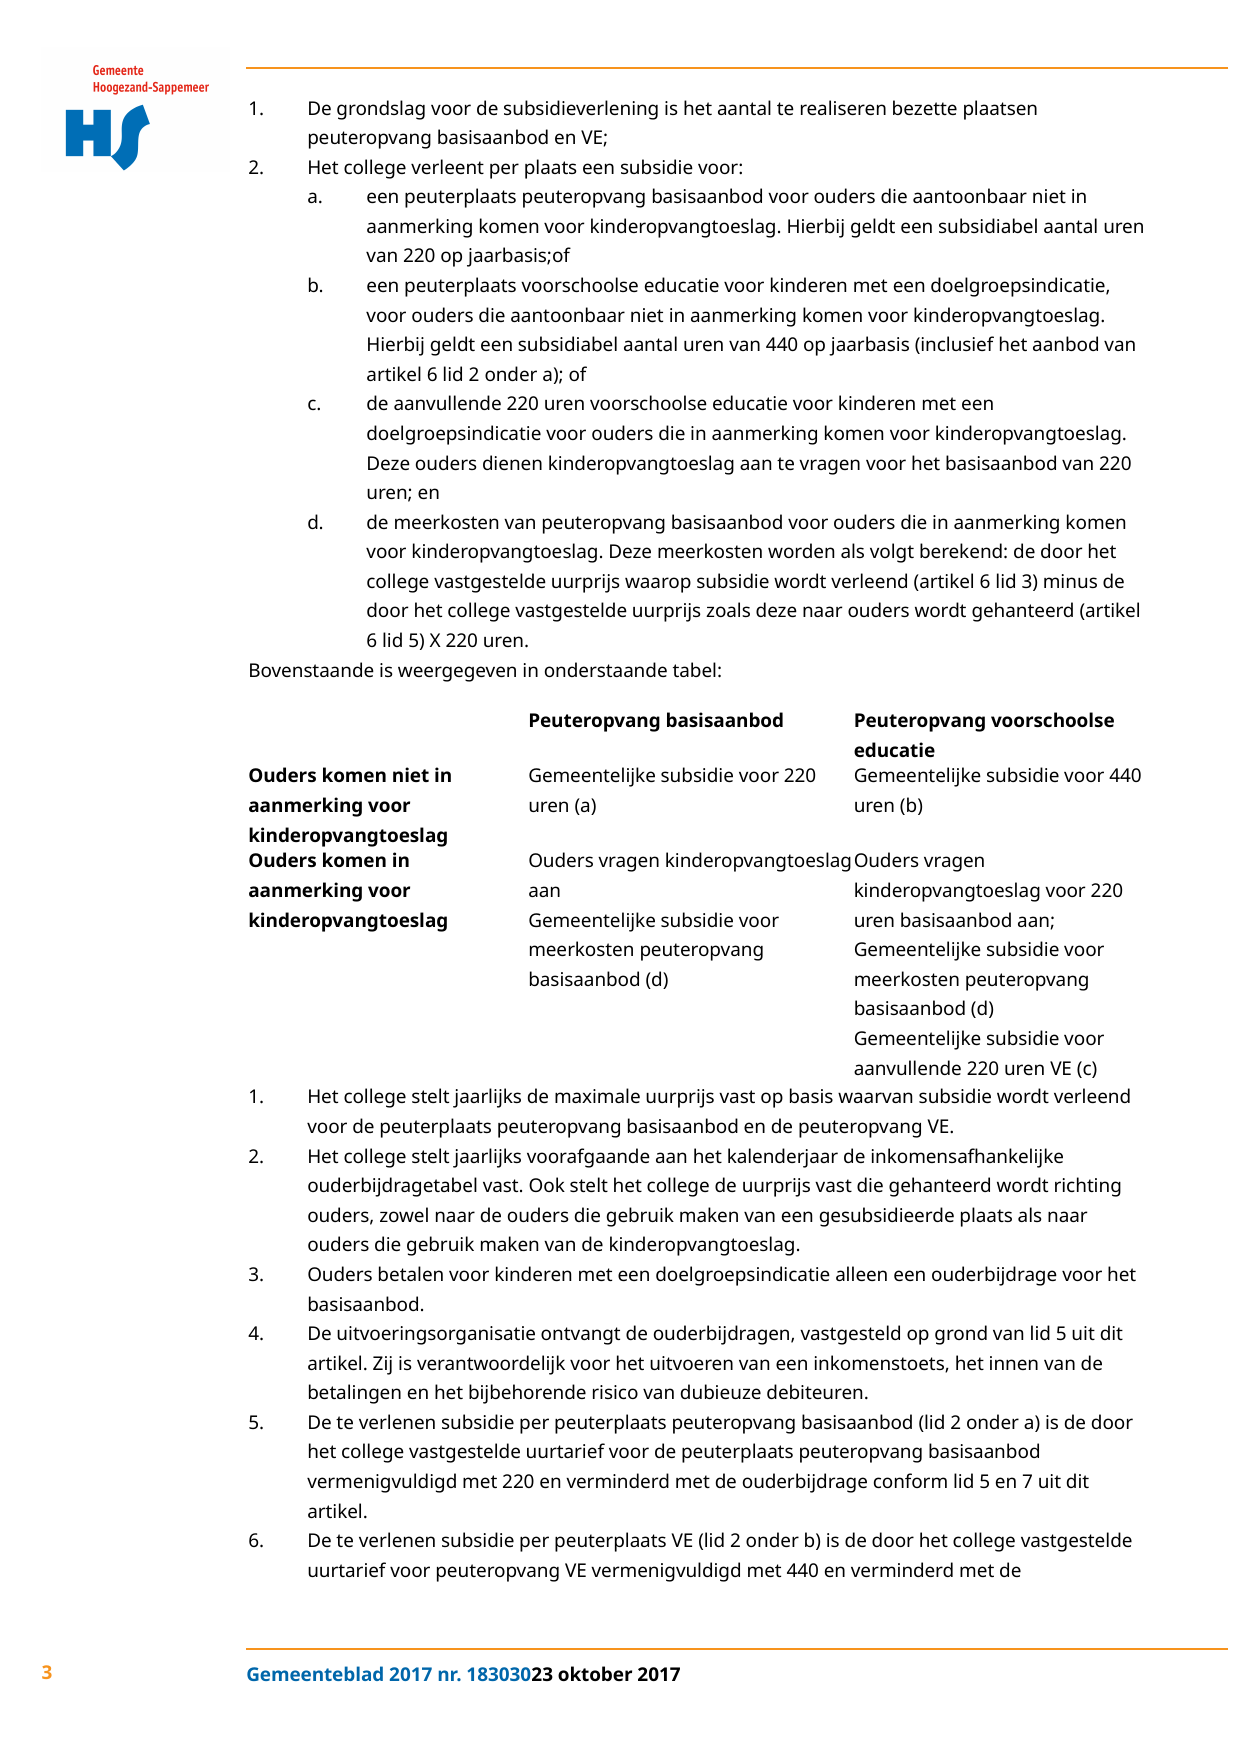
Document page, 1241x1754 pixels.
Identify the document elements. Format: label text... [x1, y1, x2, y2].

picture [41, 47, 231, 172]
table_header Peuteropvang basisaanbod [528, 708, 853, 763]
list Ouders betalen voor kinderen met een doelgroepsindicatie alleen een ouderbijdrage voor het basisaanbod. [248, 1261, 1152, 1316]
list de meerkosten van peuteropvang basisaanbod voor ouders die in aanmerking komen voor kinderopvangtoeslag. Deze meerkosten worden als volgt berekend: de door het college vastgestelde uurprijs waarop subsidie wordt verleend (artikel 6 lid 3) minus de door het college vastgestelde uurprijs zoals deze naar ouders wordt gehanteerd (artikel 6 lid 5) X 220 uren. [307, 509, 1152, 653]
table_header Peuteropvang voorschoolse educatie [854, 708, 1152, 763]
list een peuterplaats peuteropvang basisaanbod voor ouders die aantoonbaar niet in aanmerking komen voor kinderopvangtoeslag. Hierbij geldt een subsidiabel aantal uren van 220 op jaarbasis;of [307, 183, 1152, 268]
text Bovenstaande is weergegeven in onderstaande tabel: [248, 657, 1152, 683]
table_cell Gemeentelijke subsidie voor 440 uren (b) [854, 763, 1152, 848]
list Het college verleent per plaats een subsidie voor: [248, 154, 1152, 180]
table_cell Ouders komen in aanmerking voor kinderopvangtoeslag [248, 848, 528, 1080]
table_cell Ouders vragen kinderopvangtoeslag aan Gemeentelijke subsidie voor meerkosten peuteropvang basisaanbod (d) [528, 848, 853, 1080]
table_cell Ouders komen niet in aanmerking voor kinderopvangtoeslag [248, 763, 528, 848]
table_header [248, 708, 528, 763]
list een peuterplaats voorschoolse educatie voor kinderen met een doelgroepsindicatie, voor ouders die aantoonbaar niet in aanmerking komen voor kinderopvangtoeslag. Hierbij geldt een subsidiabel aantal uren van 440 op jaarbasis (inclusief het aanbod van artikel 6 lid 2 onder a); of [307, 272, 1152, 387]
list de aanvullende 220 uren voorschoolse educatie voor kinderen met een doelgroepsindicatie voor ouders die in aanmerking komen voor kinderopvangtoeslag. Deze ouders dienen kinderopvangtoeslag aan te vragen voor het basisaanbod van 220 uren; en [307, 391, 1152, 505]
list De te verlenen subsidie per peuterplaats peuteropvang basisaanbod (lid 2 onder a) is de door het college vastgestelde uurtarief voor de peuterplaats peuteropvang basisaanbod vermenigvuldigd met 220 en verminderd met de ouderbijdrage conform lid 5 en 7 uit dit artikel. [248, 1409, 1152, 1523]
list De uitvoeringsorganisatie ontvangt de ouderbijdragen, vastgesteld op grond van lid 5 uit dit artikel. Zij is verantwoordelijk voor het uitvoeren van een inkomenstoets, het innen van de betalingen en het bijbehorende risico van dubieuze debiteuren. [248, 1320, 1152, 1405]
list Het college stelt jaarlijks de maximale uurprijs vast op basis waarvan subsidie wordt verleend voor de peuterplaats peuteropvang basisaanbod en de peuteropvang VE. [248, 1084, 1152, 1139]
list De te verlenen subsidie per peuterplaats VE (lid 2 onder b) is de door het college vastgestelde uurtarief voor peuteropvang VE vermenigvuldigd met 440 en verminderd met de [248, 1527, 1152, 1583]
list De grondslag voor de subsidieverlening is het aantal te realiseren bezette plaatsen peuteropvang basisaanbod en VE; [248, 95, 1152, 150]
list Het college stelt jaarlijks voorafgaande aan het kalenderjaar de inkomensafhankelijke ouderbijdragetabel vast. Ook stelt het college de uurprijs vast die gehanteerd wordt richting ouders, zowel naar de ouders die gebruik maken van een gesubsidieerde plaats als naar ouders die gebruik maken van de kinderopvangtoeslag. [248, 1143, 1152, 1257]
table_cell Ouders vragen kinderopvangtoeslag voor 220 uren basisaanbod aan; Gemeentelijke subsidie voor meerkosten peuteropvang basisaanbod (d) Gemeentelijke subsidie voor aanvullende 220 uren VE (c) [854, 848, 1152, 1080]
table_cell Gemeentelijke subsidie voor 220 uren (a) [528, 763, 853, 848]
